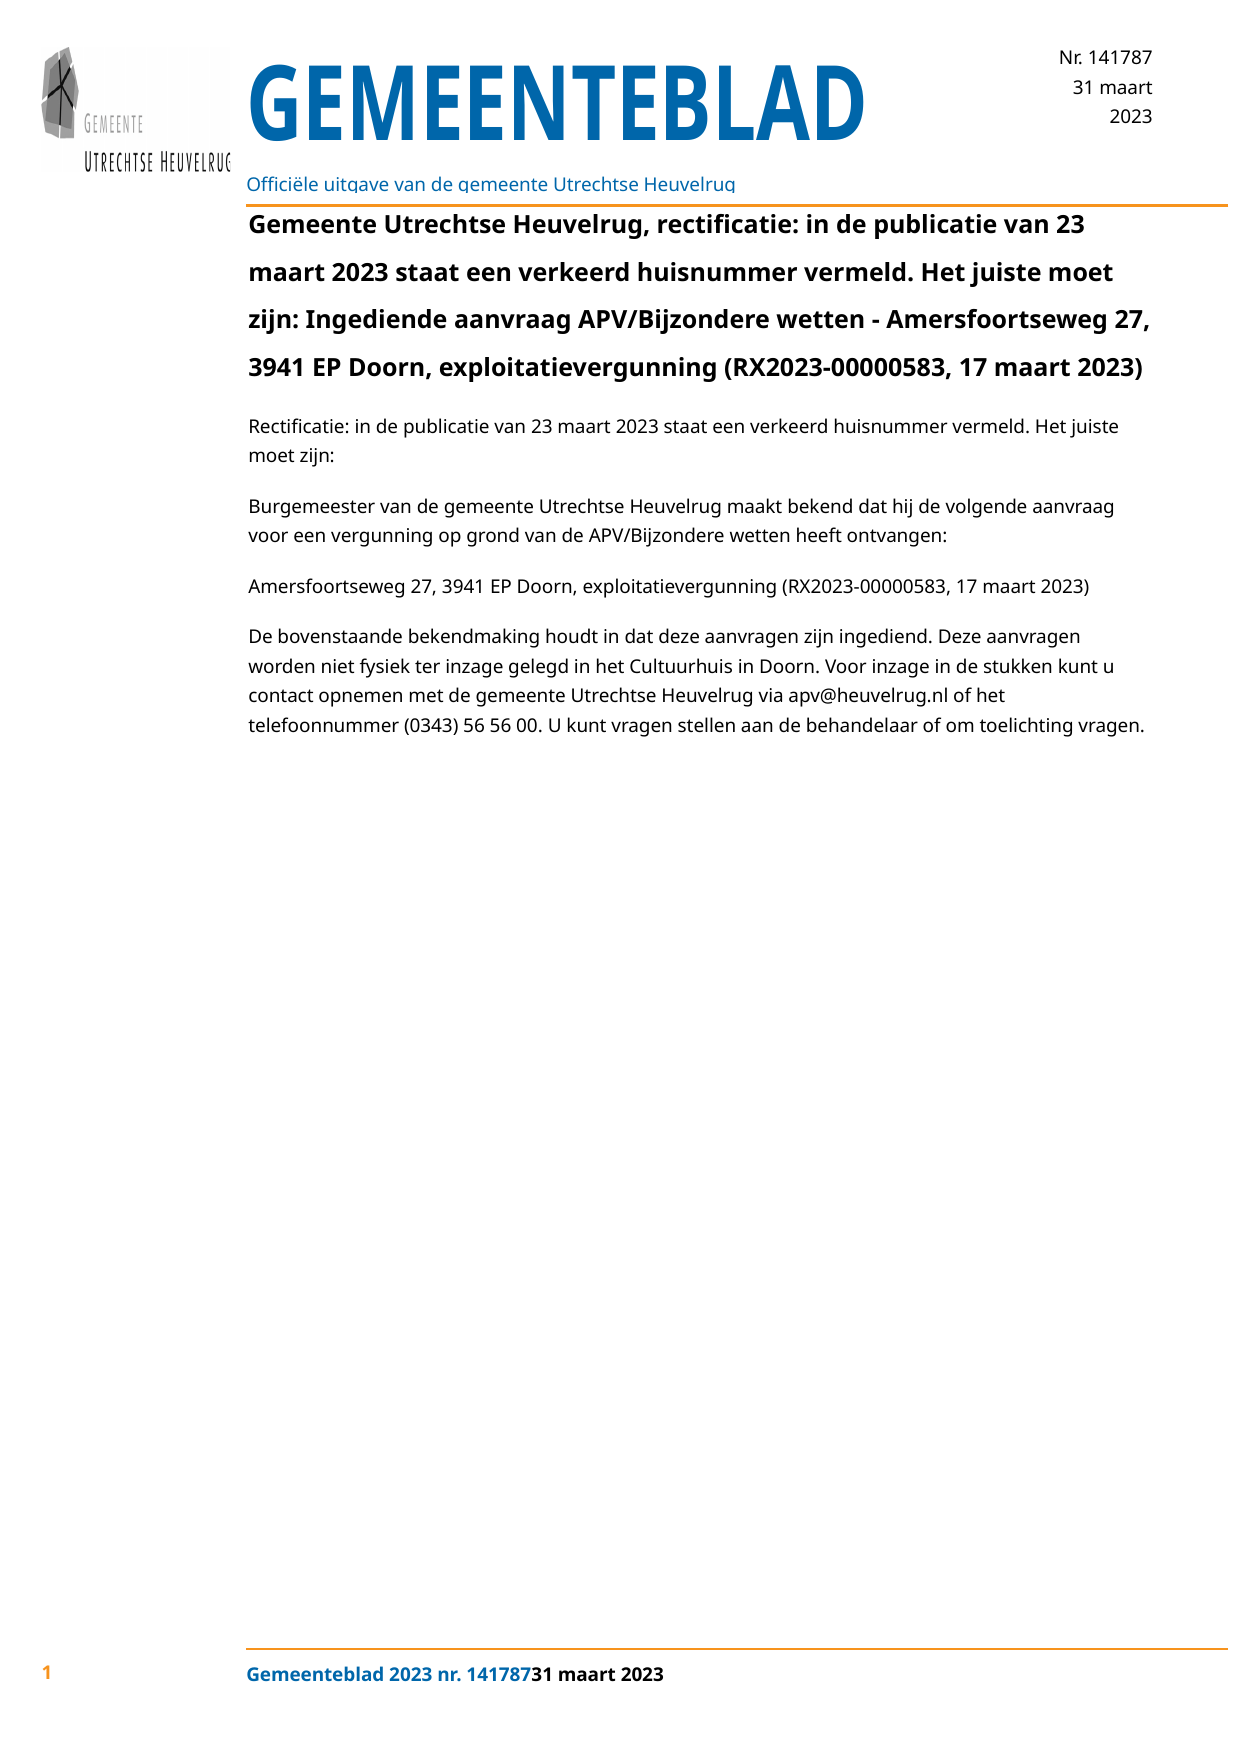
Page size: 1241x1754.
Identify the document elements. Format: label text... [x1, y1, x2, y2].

text De bovenstaande bekendmaking houdt in dat deze aanvragen zijn ingediend. Deze aanvragen worden niet fysiek ter inzage gelegd in het Cultuurhuis in Doorn. Voor inzage in de stukken kunt u contact opnemen met de gemeente Utrechtse Heuvelrug via apv@heuvelrug.nl of het telefoonnummer (0343) 56 56 00. U kunt vragen stellen aan de behandelaar of om toelichting vragen. [248, 623, 1152, 738]
text Rectificatie: in de publicatie van 23 maart 2023 staat een verkeerd huisnummer vermeld. Het juiste moet zijn: [248, 413, 1152, 468]
text Gemeente Utrechtse Heuvelrug, rectificatie: in de publicatie van 23 maart 2023 staat een verkeerd huisnummer vermeld. Het juiste moet zijn: Ingediende aanvraag APV/Bijzondere wetten - Amersfoortseweg 27, 3941 EP Doorn, exploitatievergunning (RX2023-00000583, 17 maart 2023) [248, 207, 1152, 384]
text Burgemeester van de gemeente Utrechtse Heuvelrug maakt bekend dat hij de volgende aanvraag voor een vergunning op grond van de APV/Bijzondere wetten heeft ontvangen: [248, 493, 1152, 548]
picture [41, 47, 231, 172]
text Amersfoortseweg 27, 3941 EP Doorn, exploitatievergunning (RX2023-00000583, 17 maart 2023) [248, 573, 1152, 599]
